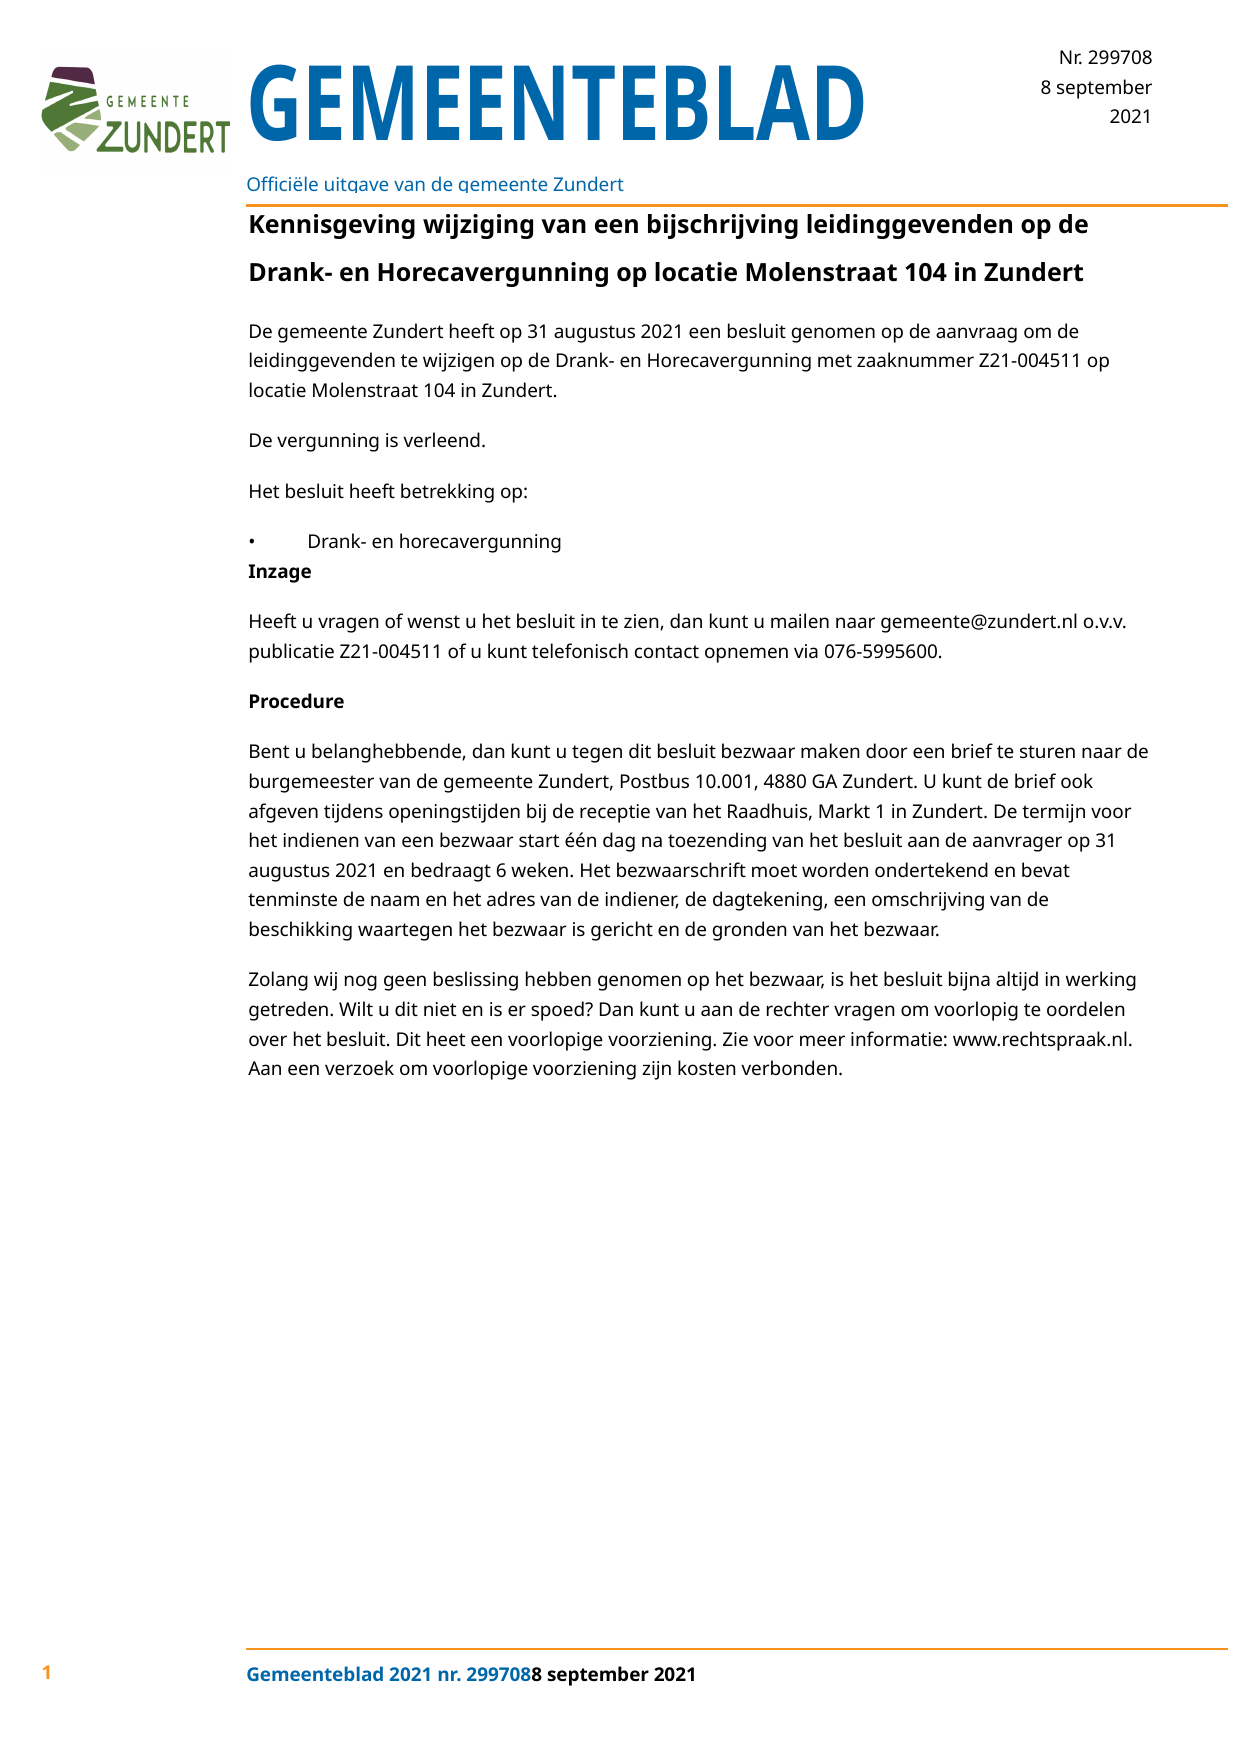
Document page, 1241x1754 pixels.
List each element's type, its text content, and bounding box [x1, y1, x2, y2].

list Drank- en horecavergunning [248, 528, 1152, 554]
text Zolang wij nog geen beslissing hebben genomen op het bezwaar, is het besluit bijna altijd in werking getreden. Wilt u dit niet en is er spoed? Dan kunt u aan de rechter vragen om voorlopig te oordelen over het besluit. Dit heet een voorlopige voorziening. Zie voor meer informatie: www.rechtspraak.nl. Aan een verzoek om voorlopige voorziening zijn kosten verbonden. [248, 967, 1152, 1081]
text Kennisgeving wijziging van een bijschrijving leidinggevenden op de Drank- en Horecavergunning op locatie Molenstraat 104 in Zundert [248, 207, 1152, 288]
text Inzage [248, 558, 1152, 584]
text Procedure [248, 688, 1152, 714]
text De vergunning is verleend. [248, 427, 1152, 453]
text De gemeente Zundert heeft op 31 augustus 2021 een besluit genomen op de aanvraag om de leidinggevenden te wijzigen op de Drank- en Horecavergunning met zaaknummer Z21-004511 op locatie Molenstraat 104 in Zundert. [248, 318, 1152, 403]
text Het besluit heeft betrekking op: [248, 478, 1152, 504]
text Bent u belanghebbende, dan kunt u tegen dit besluit bezwaar maken door een brief te sturen naar de burgemeester van de gemeente Zundert, Postbus 10.001, 4880 GA Zundert. U kunt de brief ook afgeven tijdens openingstijden bij de receptie van het Raadhuis, Markt 1 in Zundert. De termijn voor het indienen van een bezwaar start één dag na toezending van het besluit aan de aanvrager op 31 augustus 2021 en bedraagt 6 weken. Het bezwaarschrift moet worden ondertekend en bevat tenminste de naam en het adres van de indiener, de dagtekening, een omschrijving van de beschikking waartegen het bezwaar is gericht en de gronden van het bezwaar. [248, 739, 1152, 942]
text Heeft u vragen of wenst u het besluit in te zien, dan kunt u mailen naar gemeente@zundert.nl o.v.v. publicatie Z21-004511 of u kunt telefonisch contact opnemen via 076-5995600. [248, 608, 1152, 664]
picture [41, 47, 231, 172]
